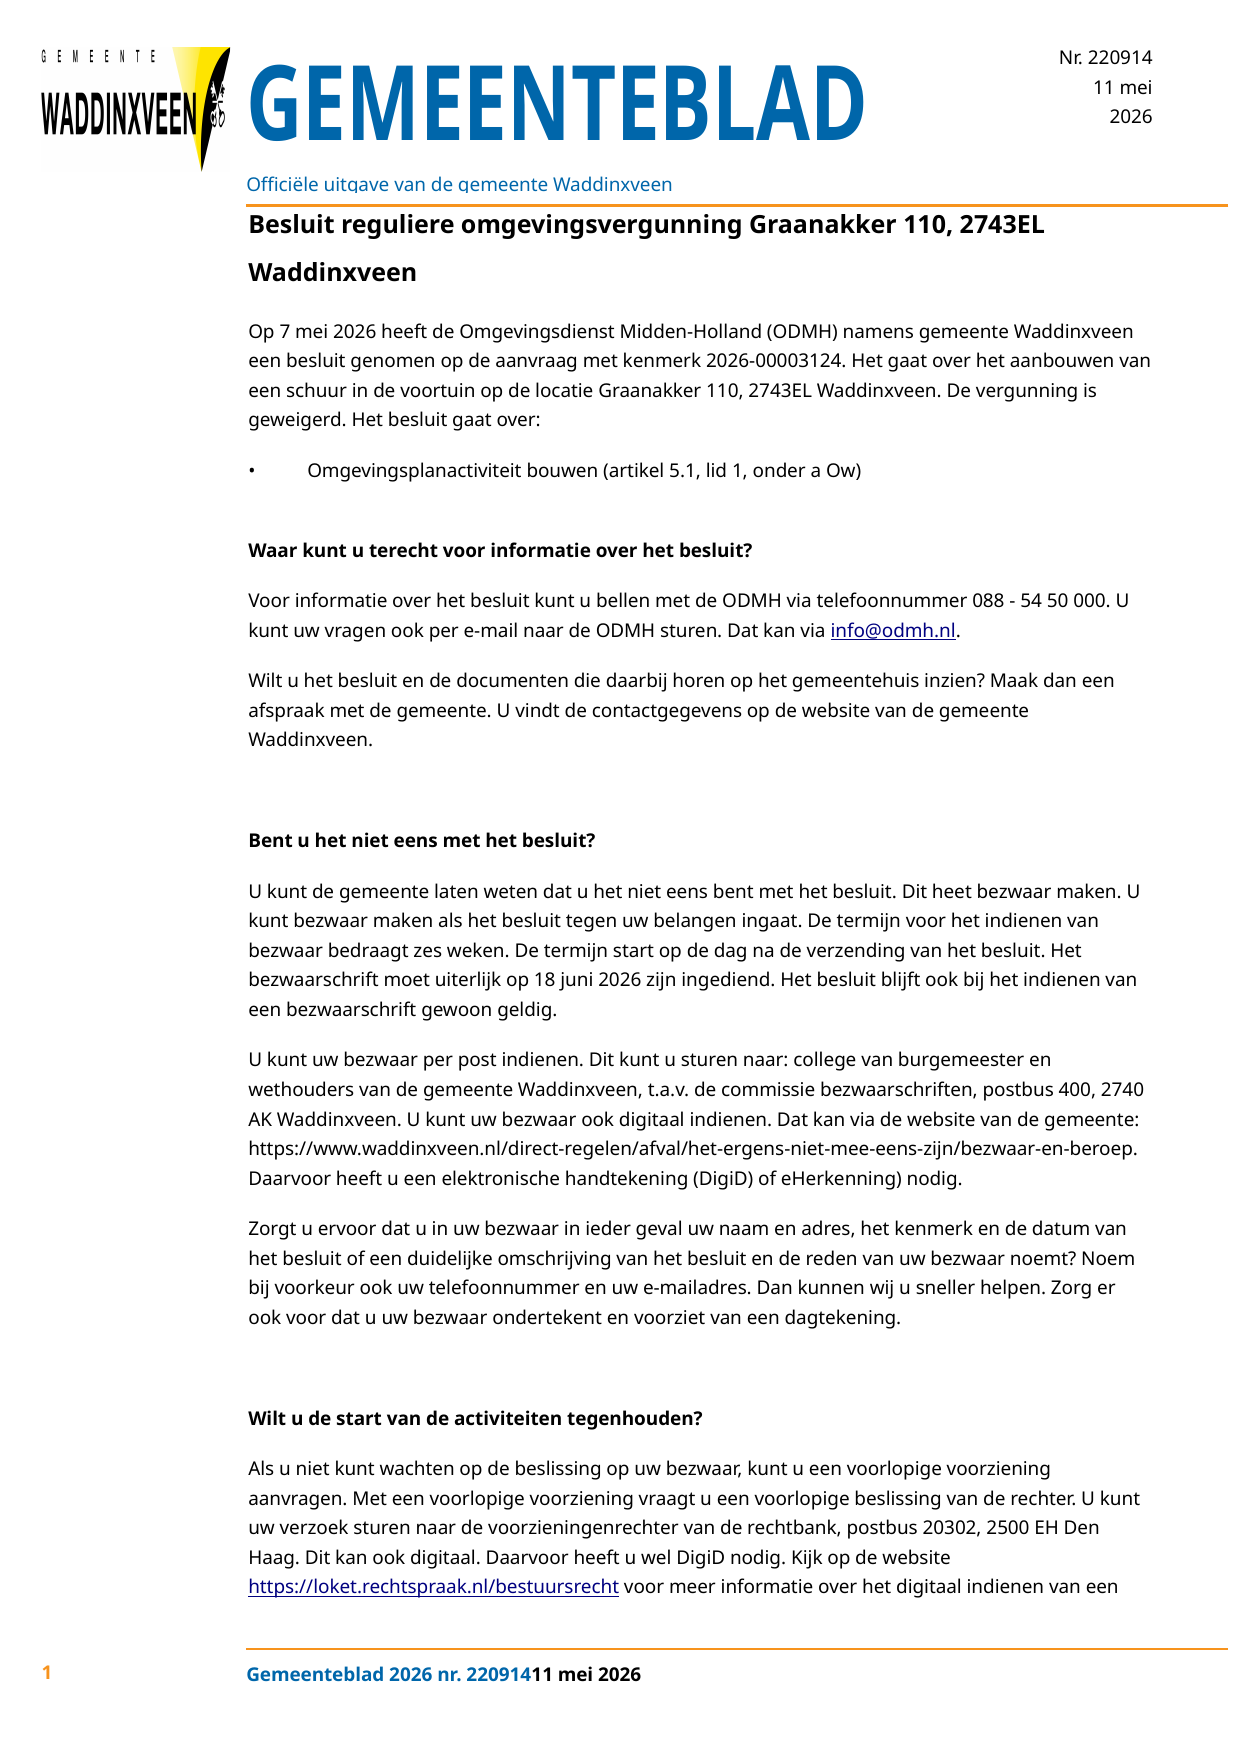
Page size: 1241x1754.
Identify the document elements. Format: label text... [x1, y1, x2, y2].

text U kunt uw bezwaar per post indienen. Dit kunt u sturen naar: college van burgemeester en wethouders van de gemeente Waddinxveen, t.a.v. de commissie bezwaarschriften, postbus 400, 2740 AK Waddinxveen. U kunt uw bezwaar ook digitaal indienen. Dat kan via de website van de gemeente: https://www.waddinxveen.nl/direct-regelen/afval/het-ergens-niet-mee-eens-zijn/bezwaar-en-beroep. Daarvoor heeft u een elektronische handtekening (DigiD) of eHerkenning) nodig. [248, 1047, 1152, 1191]
text Wilt u het besluit en de documenten die daarbij horen op het gemeentehuis inzien? Maak dan een afspraak met de gemeente. U vindt de contactgegevens op de website van de gemeente Waddinxveen. [248, 667, 1152, 752]
text Als u niet kunt wachten op de beslissing op uw bezwaar, kunt u een voorlopige voorziening aanvragen. Met een voorlopige voorziening vraagt u een voorlopige beslissing van de rechter. U kunt uw verzoek sturen naar de voorzieningenrechter van de rechtbank, postbus 20302, 2500 EH Den Haag. Dit kan ook digitaal. Daarvoor heeft u wel DigiD nodig. Kijk op de website https://loket.rechtspraak.nl/bestuursrecht voor meer informatie over het digitaal indienen van een [248, 1455, 1152, 1599]
list Omgevingsplanactiviteit bouwen (artikel 5.1, lid 1, onder a Ow) [248, 457, 1152, 483]
text Besluit reguliere omgevingsvergunning Graanakker 110, 2743EL Waddinxveen [248, 207, 1152, 288]
text Zorgt u ervoor dat u in uw bezwaar in ieder geval uw naam en adres, het kenmerk en de datum van het besluit of een duidelijke omschrijving van het besluit en de reden van uw bezwaar noemt? Noem bij voorkeur ook uw telefoonnummer en uw e-mailadres. Dan kunnen wij u sneller helpen. Zorg er ook voor dat u uw bezwaar ondertekent en voorziet van een dagtekening. [248, 1215, 1152, 1330]
text Bent u het niet eens met het besluit? [248, 827, 1152, 853]
picture [41, 47, 231, 172]
text Waar kunt u terecht voor informatie over het besluit? [248, 537, 1152, 563]
text U kunt de gemeente laten weten dat u het niet eens bent met het besluit. Dit heet bezwaar maken. U kunt bezwaar maken als het besluit tegen uw belangen ingaat. De termijn voor het indienen van bezwaar bedraagt zes weken. De termijn start op de dag na de verzending van het besluit. Het bezwaarschrift moet uiterlijk op 18 juni 2026 zijn ingediend. Het besluit blijft ook bij het indienen van een bezwaarschrift gewoon geldig. [248, 878, 1152, 1022]
text Wilt u de start van de activiteiten tegenhouden? [248, 1405, 1152, 1431]
text Voor informatie over het besluit kunt u bellen met de ODMH via telefoonnummer 088 - 54 50 000. U kunt uw vragen ook per e-mail naar de ODMH sturen. Dat kan via info@odmh.nl. [248, 587, 1152, 643]
text Op 7 mei 2026 heeft de Omgevingsdienst Midden-Holland (ODMH) namens gemeente Waddinxveen een besluit genomen op de aanvraag met kenmerk 2026-00003124. Het gaat over het aanbouwen van een schuur in de voortuin op de locatie Graanakker 110, 2743EL Waddinxveen. De vergunning is geweigerd. Het besluit gaat over: [248, 318, 1152, 432]
